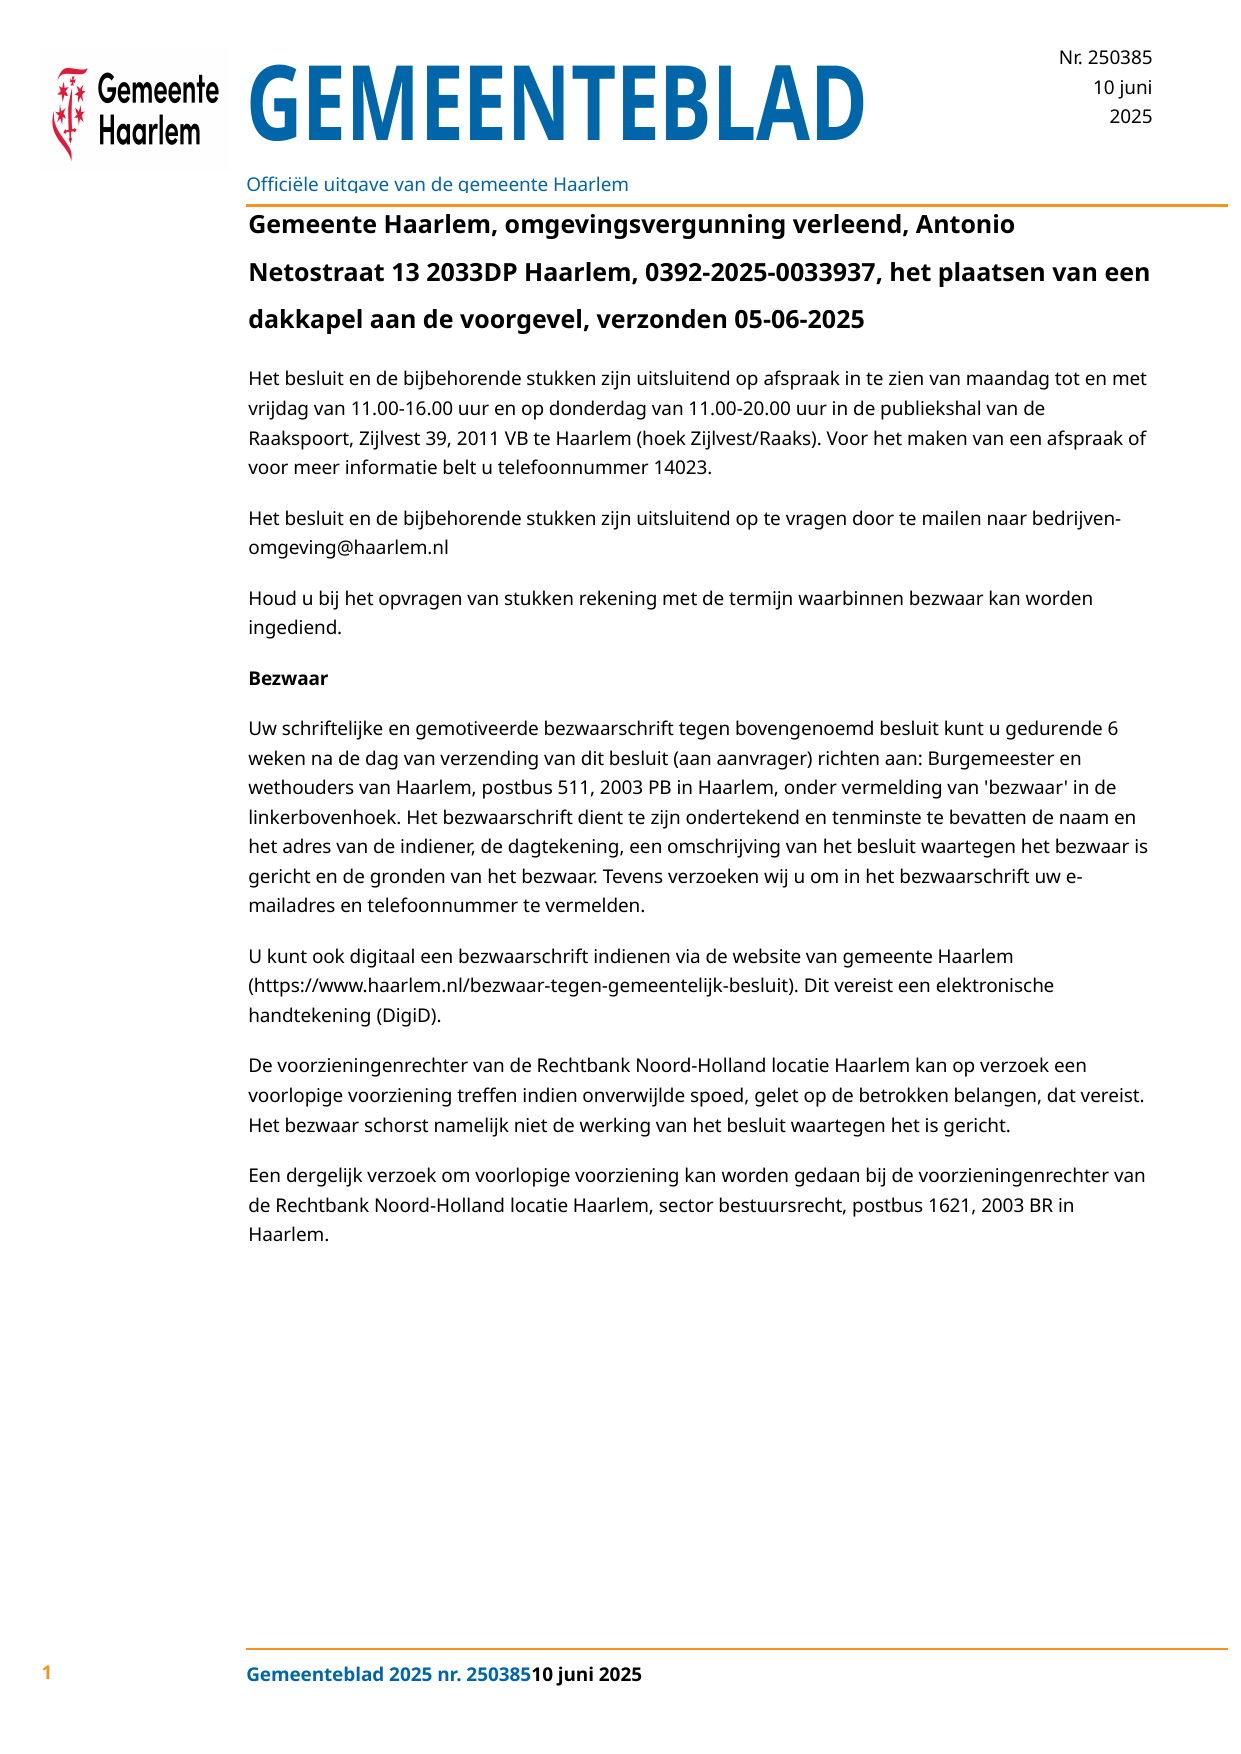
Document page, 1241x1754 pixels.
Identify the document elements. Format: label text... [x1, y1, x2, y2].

text De voorzieningenrechter van de Rechtbank Noord-Holland locatie Haarlem kan op verzoek een voorlopige voorziening treffen indien onverwijlde spoed, gelet op de betrokken belangen, dat vereist. Het bezwaar schorst namelijk niet de werking van het besluit waartegen het is gericht. [248, 1053, 1152, 1137]
text Houd u bij het opvragen van stukken rekening met de termijn waarbinnen bezwaar kan worden ingediend. [248, 585, 1152, 640]
text Uw schriftelijke en gemotiveerde bezwaarschrift tegen bovengenoemd besluit kunt u gedurende 6 weken na de dag van verzending van dit besluit (aan aanvrager) richten aan: Burgemeester en wethouders van Haarlem, postbus 511, 2003 PB in Haarlem, onder vermelding van 'bezwaar' in de linkerbovenhoek. Het bezwaarschrift dient te zijn ondertekend en tenminste te bevatten de naam en het adres van de indiener, de dagtekening, een omschrijving van het besluit waartegen het bezwaar is gericht en de gronden van het bezwaar. Tevens verzoeken wij u om in het bezwaarschrift uw e-mailadres en telefoonnummer te vermelden. [248, 715, 1152, 918]
text Bezwaar [248, 665, 1152, 690]
text Het besluit en de bijbehorende stukken zijn uitsluitend op te vragen door te mailen naar bedrijven-omgeving@haarlem.nl [248, 505, 1152, 560]
text Een dergelijk verzoek om voorlopige voorziening kan worden gedaan bij de voorzieningenrechter van de Rechtbank Noord-Holland locatie Haarlem, sector bestuursrecht, postbus 1621, 2003 BR in Haarlem. [248, 1162, 1152, 1247]
text Het besluit en de bijbehorende stukken zijn uitsluitend op afspraak in te zien van maandag tot en met vrijdag van 11.00-16.00 uur en op donderdag van 11.00-20.00 uur in de publiekshal van de Raakspoort, Zijlvest 39, 2011 VB te Haarlem (hoek Zijlvest/Raaks). Voor het maken van een afspraak of voor meer informatie belt u telefoonnummer 14023. [248, 366, 1152, 480]
text U kunt ook digitaal een bezwaarschrift indienen via de website van gemeente Haarlem (https://www.haarlem.nl/bezwaar-tegen-gemeentelijk-besluit). Dit vereist een elektronische handtekening (DigiD). [248, 943, 1152, 1028]
picture [41, 47, 231, 172]
text Gemeente Haarlem, omgevingsvergunning verleend, Antonio Netostraat 13 2033DP Haarlem, 0392-2025-0033937, het plaatsen van een dakkapel aan de voorgevel, verzonden 05-06-2025 [248, 207, 1152, 336]
